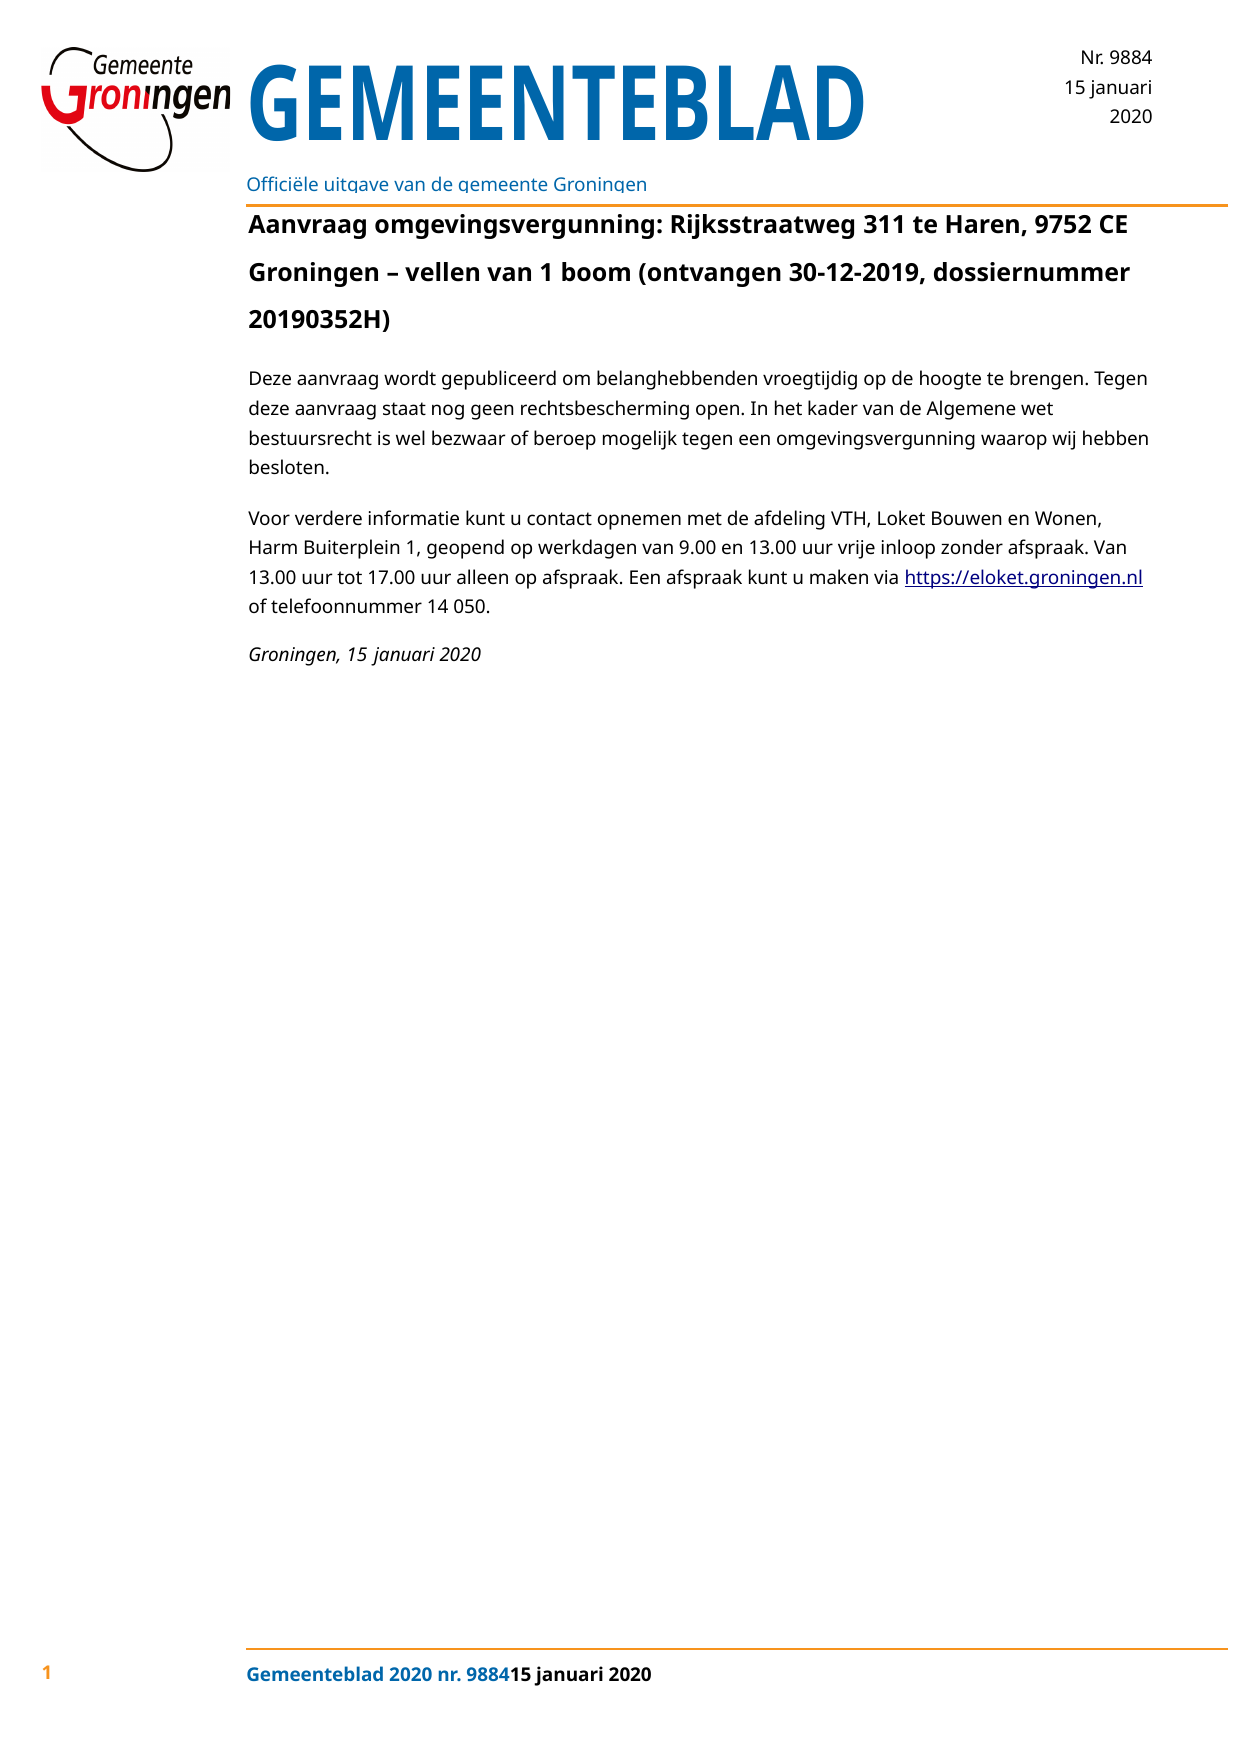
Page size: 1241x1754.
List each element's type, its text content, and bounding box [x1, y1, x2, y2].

text Voor verdere informatie kunt u contact opnemen met de afdeling VTH, Loket Bouwen en Wonen, Harm Buiterplein 1, geopend op werkdagen van 9.00 en 13.00 uur vrije inloop zonder afspraak. Van 13.00 uur tot 17.00 uur alleen op afspraak. Een afspraak kunt u maken via https://eloket.groningen.nl of telefoonnummer 14 050. [248, 505, 1152, 619]
picture [41, 47, 231, 172]
text Deze aanvraag wordt gepubliceerd om belanghebbenden vroegtijdig op de hoogte te brengen. Tegen deze aanvraag staat nog geen rechtsbescherming open. In het kader van de Algemene wet bestuursrecht is wel bezwaar of beroep mogelijk tegen een omgevingsvergunning waarop wij hebben besloten. [248, 366, 1152, 480]
text Aanvraag omgevingsvergunning: Rijksstraatweg 311 te Haren, 9752 CE Groningen – vellen van 1 boom (ontvangen 30-12-2019, dossiernummer 20190352H) [248, 207, 1152, 336]
text Groningen, 15 januari 2020 [248, 641, 1152, 667]
